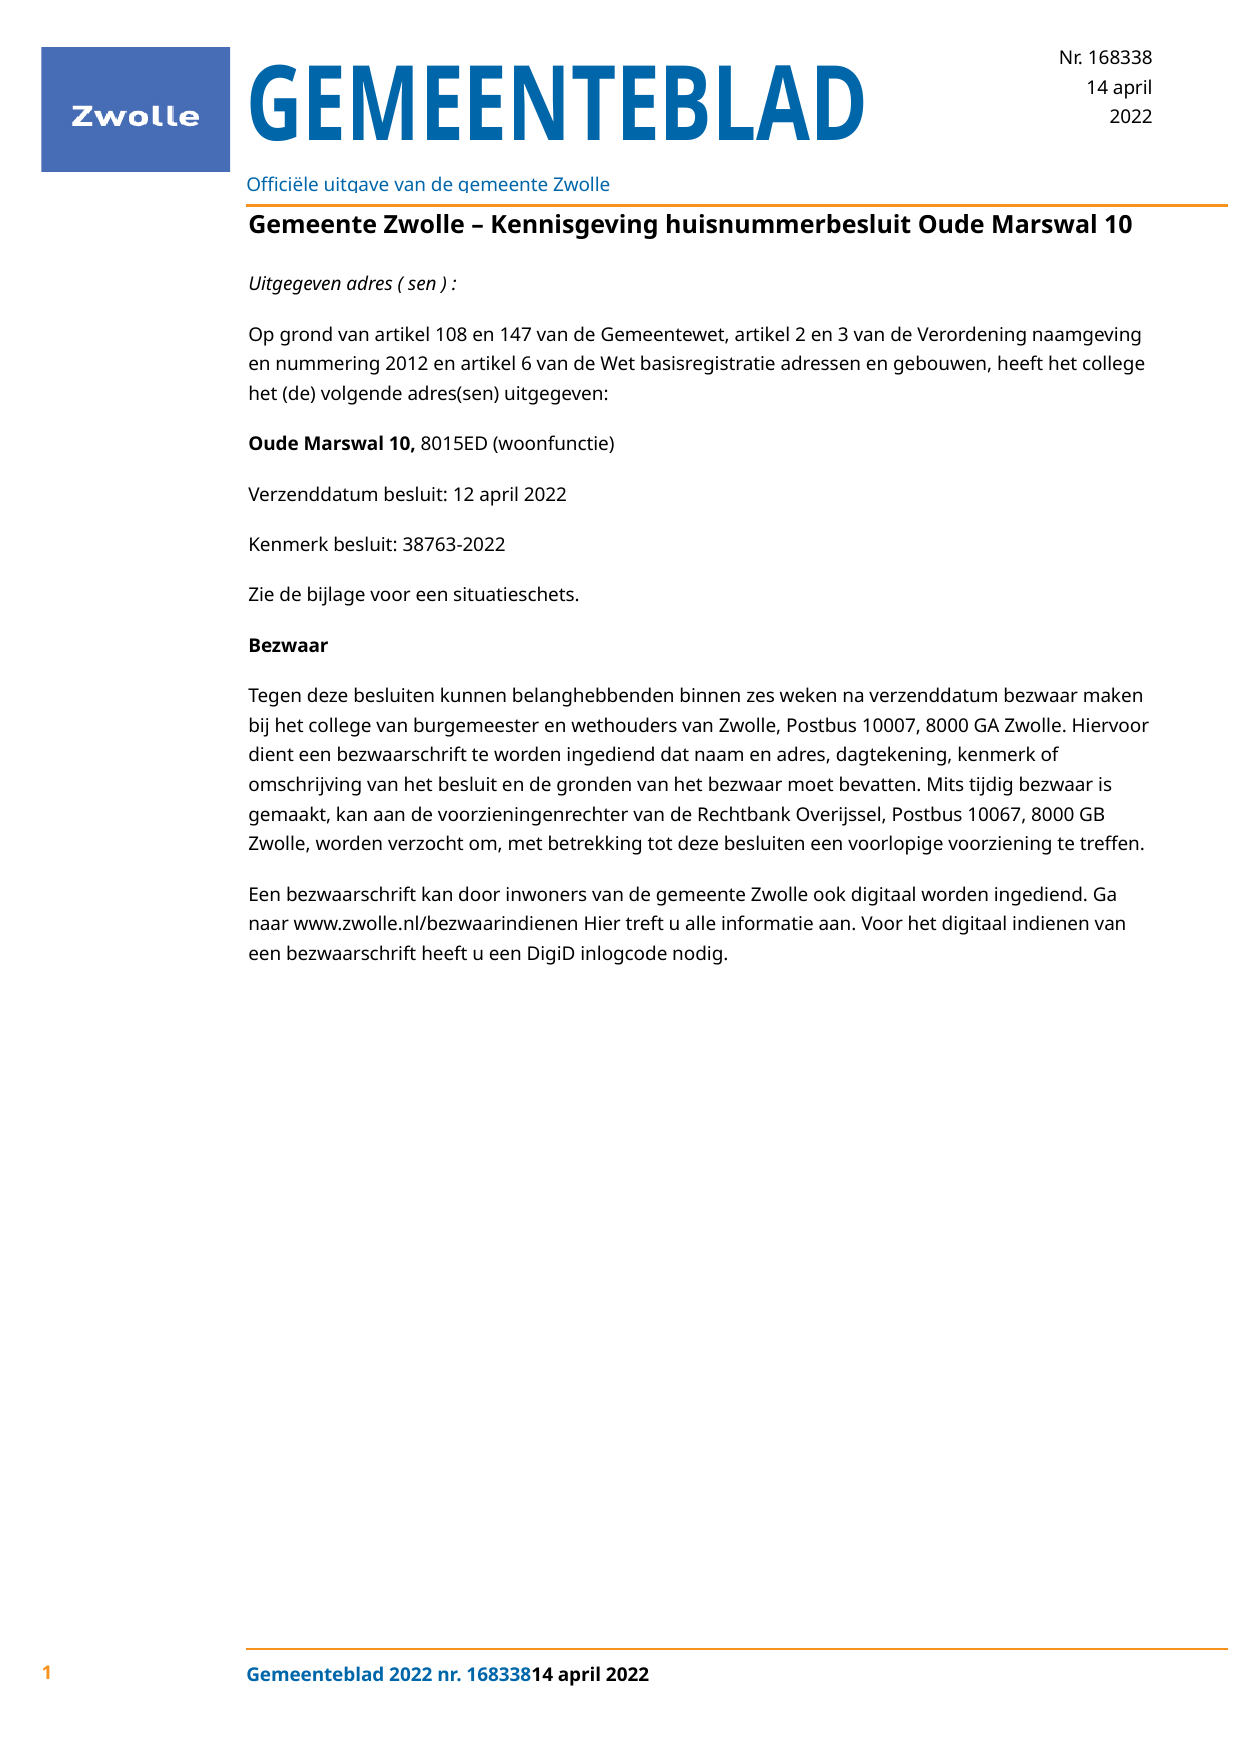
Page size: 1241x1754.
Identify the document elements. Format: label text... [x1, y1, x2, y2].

text Verzenddatum besluit: 12 april 2022 [248, 481, 1152, 506]
text Tegen deze besluiten kunnen belanghebbenden binnen zes weken na verzenddatum bezwaar maken bij het college van burgemeester en wethouders van Zwolle, Postbus 10007, 8000 GA Zwolle. Hiervoor dient een bezwaarschrift te worden ingediend dat naam en adres, dagtekening, kenmerk of omschrijving van het besluit en de gronden van het bezwaar moet bevatten. Mits tijdig bezwaar is gemaakt, kan aan de voorzieningenrechter van de Rechtbank Overijssel, Postbus 10067, 8000 GB Zwolle, worden verzocht om, met betrekking tot deze besluiten een voorlopige voorziening te treffen. [248, 682, 1152, 856]
text Op grond van artikel 108 en 147 van de Gemeentewet, artikel 2 en 3 van de Verordening naamgeving en nummering 2012 en artikel 6 van de Wet basisregistratie adressen en gebouwen, heeft het college het (de) volgende adres(sen) uitgegeven: [248, 321, 1152, 406]
text Gemeente Zwolle – Kennisgeving huisnummerbesluit Oude Marswal 10 [248, 207, 1152, 241]
text Oude Marswal 10, 8015ED (woonfunctie) [248, 430, 1152, 456]
text Uitgegeven adres ( sen ) : [248, 270, 1152, 296]
picture [41, 47, 231, 172]
text Een bezwaarschrift kan door inwoners van de gemeente Zwolle ook digitaal worden ingediend. Ga naar www.zwolle.nl/bezwaarindienen Hier treft u alle informatie aan. Voor het digitaal indienen van een bezwaarschrift heeft u een DigiD inlogcode nodig. [248, 881, 1152, 966]
text Bezwaar [248, 632, 1152, 658]
text Zie de bijlage voor een situatieschets. [248, 582, 1152, 607]
text Kenmerk besluit: 38763-2022 [248, 531, 1152, 557]
